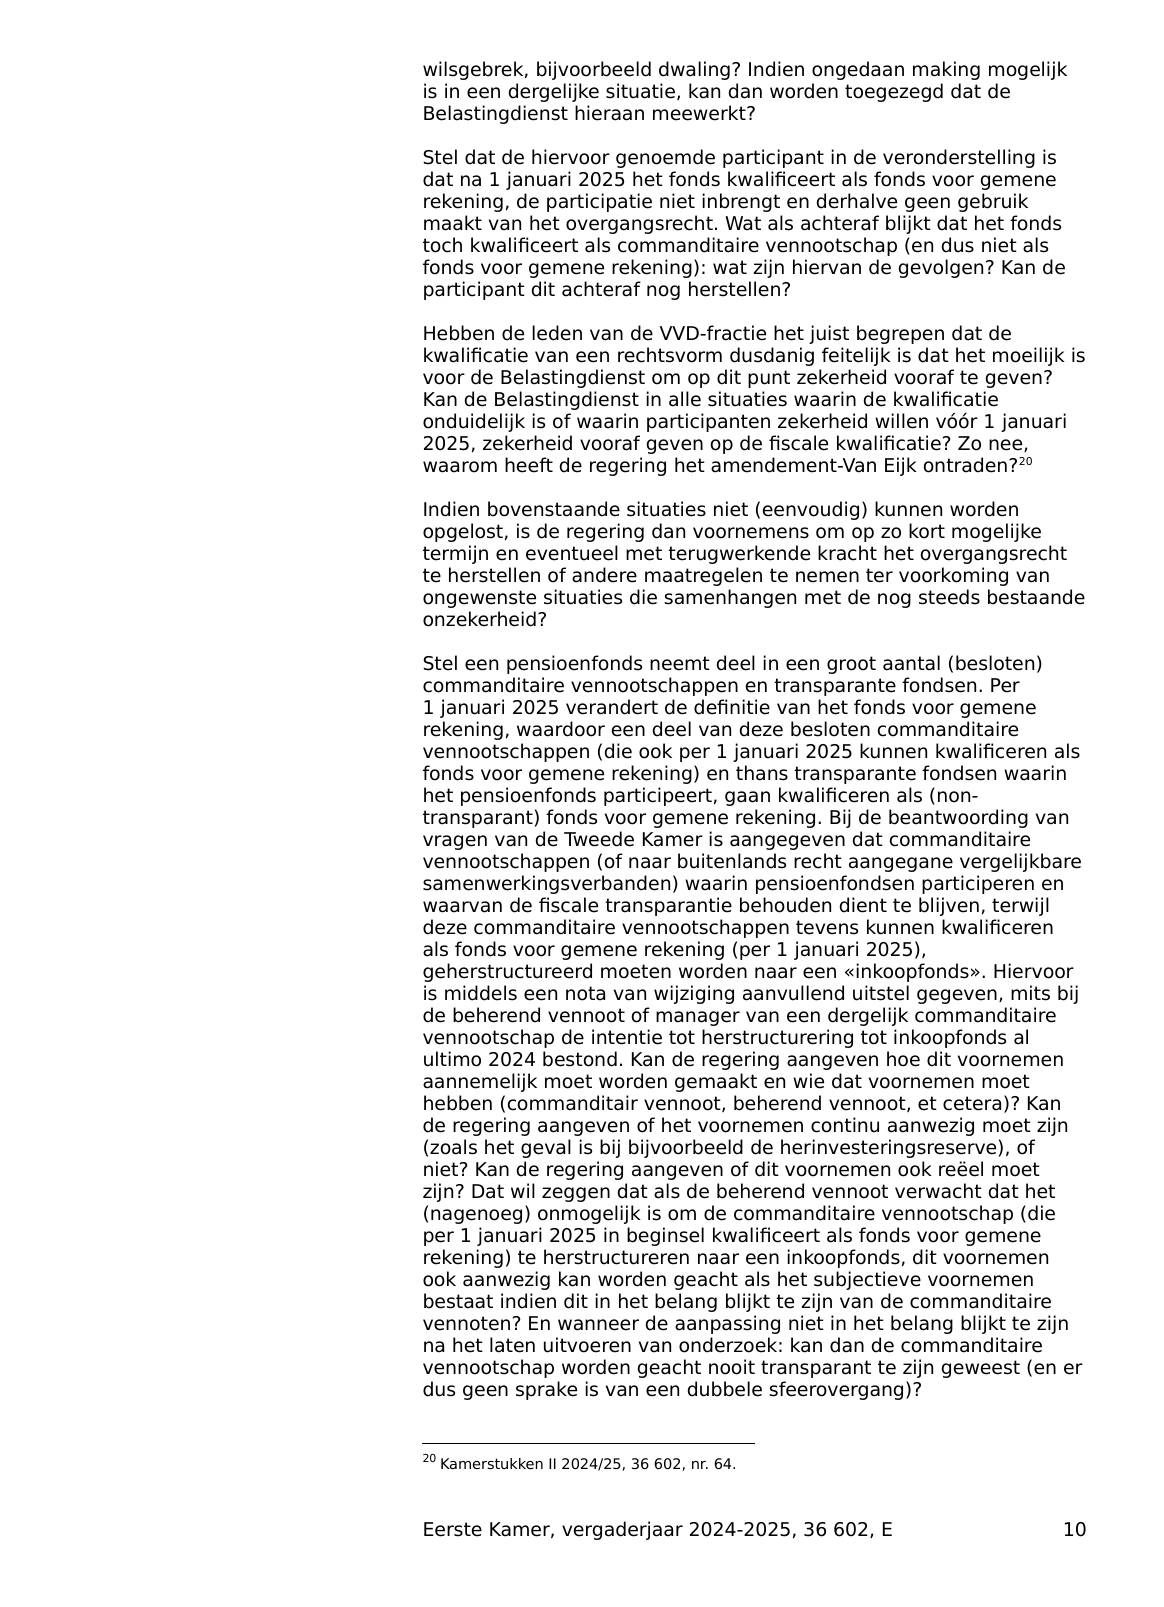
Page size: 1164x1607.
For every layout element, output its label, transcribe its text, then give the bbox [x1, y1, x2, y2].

text Stel een pensioenfonds neemt deel in een groot aantal (besloten) commanditaire vennootschappen en transparante fondsen. Per 1 januari 2025 verandert de definitie van het fonds voor gemene rekening, waardoor een deel van deze besloten commanditaire vennootschappen (die ook per 1 januari 2025 kunnen kwalificeren als fonds voor gemene rekening) en thans transparante fondsen waarin het pensioenfonds participeert, gaan kwalificeren als (non-transparant) fonds voor gemene rekening. Bij de beantwoording van vragen van de Tweede Kamer is aangegeven dat commanditaire vennootschappen (of naar buitenlands recht aangegane vergelijkbare samenwerkingsverbanden) waarin pensioenfondsen participeren en waarvan de fiscale transparantie behouden dient te blijven, terwijl deze commanditaire vennootschappen tevens kunnen kwalificeren als fonds voor gemene rekening (per 1 januari 2025), geherstructureerd moeten worden naar een «inkoopfonds». Hiervoor is middels een nota van wijziging aanvullend uitstel gegeven, mits bij de beherend vennoot of manager van een dergelijk commanditaire vennootschap de intentie tot herstructurering tot inkoopfonds al ultimo 2024 bestond. Kan de regering aangeven hoe dit voornemen aannemelijk moet worden gemaakt en wie dat voornemen moet hebben (commanditair vennoot, beherend vennoot, et cetera)? Kan de regering aangeven of het voornemen continu aanwezig moet zijn (zoals het geval is bij bijvoorbeeld de herinvesteringsreserve), of niet? Kan de regering aangeven of dit voornemen ook reëel moet zijn? Dat wil zeggen dat als de beherend vennoot verwacht dat het (nagenoeg) onmogelijk is om de commanditaire vennootschap (die per 1 januari 2025 in beginsel kwalificeert als fonds voor gemene rekening) te herstructureren naar een inkoopfonds, dit voornemen ook aanwezig kan worden geacht als het subjectieve voornemen bestaat indien dit in het belang blijkt te zijn van de commanditaire vennoten? En wanneer de aanpassing niet in het belang blijkt te zijn na het laten uitvoeren van onderzoek: kan dan de commanditaire vennootschap worden geacht nooit transparant te zijn geweest (en er dus geen sprake is van een dubbele sfeerovergang)? [422, 653, 1087, 1401]
text wilsgebrek, bijvoorbeeld dwaling? Indien ongedaan making mogelijk is in een dergelijke situatie, kan dan worden toegezegd dat de Belastingdienst hieraan meewerkt? [422, 59, 1087, 125]
text Hebben de leden van de VVD-fractie het juist begrepen dat de kwalificatie van een rechtsvorm dusdanig feitelijk is dat het moeilijk is voor de Belastingdienst om op dit punt zekerheid vooraf te geven? Kan de Belastingdienst in alle situaties waarin de kwalificatie onduidelijk is of waarin participanten zekerheid willen vóór 1 januari 2025, zekerheid vooraf geven op de fiscale kwalificatie? Zo nee, waarom heeft de regering het amendement-Van Eijk ontraden? [422, 323, 1087, 477]
text Indien bovenstaande situaties niet (eenvoudig) kunnen worden opgelost, is de regering dan voornemens om op zo kort mogelijke termijn en eventueel met terugwerkende kracht het overgangsrecht te herstellen of andere maatregelen te nemen ter voorkoming van ongewenste situaties die samenhangen met de nog steeds bestaande onzekerheid? [422, 499, 1087, 631]
text Stel dat de hiervoor genoemde participant in de veronderstelling is dat na 1 januari 2025 het fonds kwalificeert als fonds voor gemene rekening, de participatie niet inbrengt en derhalve geen gebruik maakt van het overgangsrecht. Wat als achteraf blijkt dat het fonds toch kwalificeert als commanditaire vennootschap (en dus niet als fonds voor gemene rekening): wat zijn hiervan de gevolgen? Kan de participant dit achteraf nog herstellen? [422, 147, 1087, 301]
text Kamerstukken II 2024/25, 36 602, nr. 64. [422, 1452, 1087, 1474]
